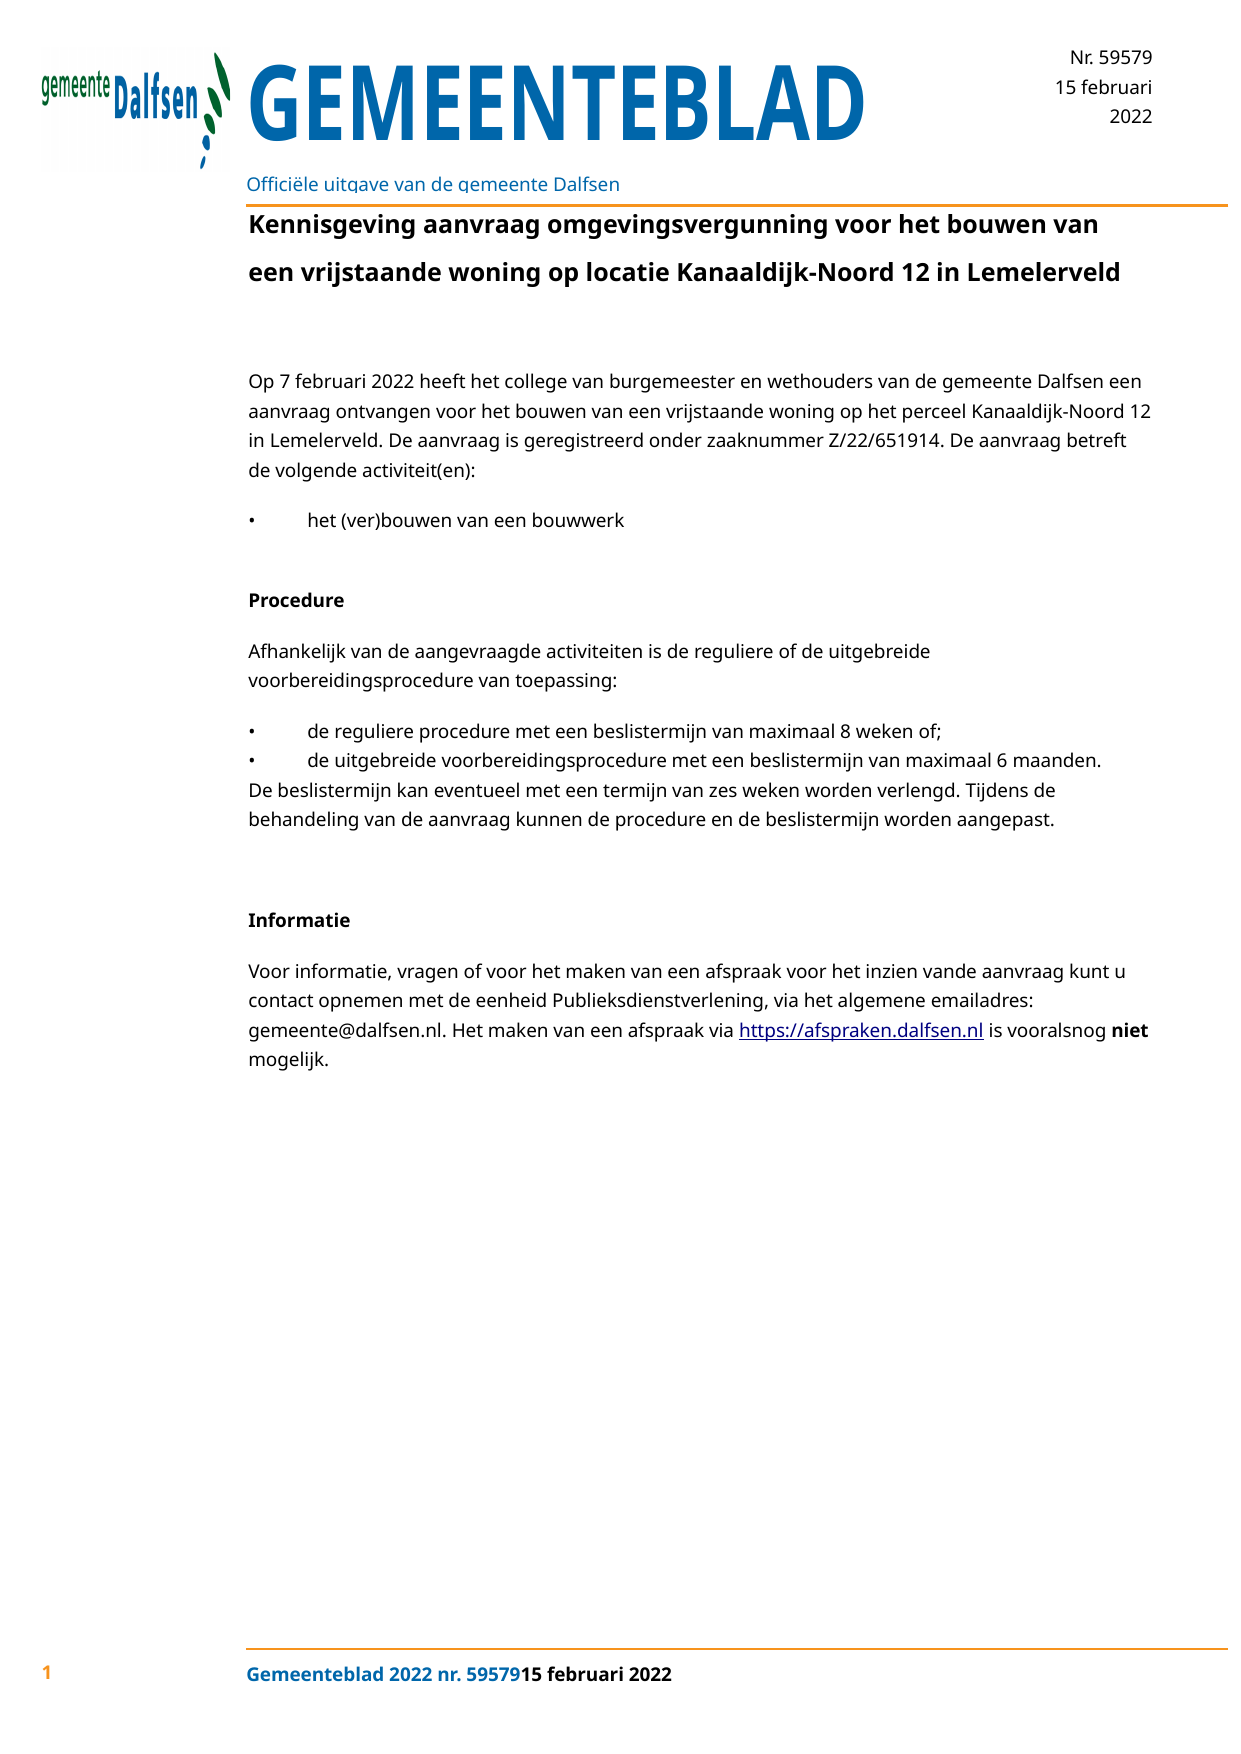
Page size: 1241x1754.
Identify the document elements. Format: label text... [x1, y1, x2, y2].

text Kennisgeving aanvraag omgevingsvergunning voor het bouwen van een vrijstaande woning op locatie Kanaaldijk-Noord 12 in Lemelerveld [248, 207, 1152, 288]
text Voor informatie, vragen of voor het maken van een afspraak voor het inzien vande aanvraag kunt u contact opnemen met de eenheid Publieksdienstverlening, via het algemene emailadres: gemeente@dalfsen.nl. Het maken van een afspraak via https://afspraken.dalfsen.nl is vooralsnog niet mogelijk. [248, 958, 1152, 1072]
list de reguliere procedure met een beslistermijn van maximaal 8 weken of; [248, 718, 1152, 744]
picture [41, 47, 231, 172]
text Op 7 februari 2022 heeft het college van burgemeester en wethouders van de gemeente Dalfsen een aanvraag ontvangen voor het bouwen van een vrijstaande woning op het perceel Kanaaldijk-Noord 12 in Lemelerveld. De aanvraag is geregistreerd onder zaaknummer Z/22/651914. De aanvraag betreft de volgende activiteit(en): [248, 368, 1152, 483]
text De beslistermijn kan eventueel met een termijn van zes weken worden verlengd. Tijdens de behandeling van de aanvraag kunnen de procedure en de beslistermijn worden aangepast. [248, 777, 1152, 832]
text Informatie [248, 907, 1152, 933]
list het (ver)bouwen van een bouwwerk [248, 507, 1152, 533]
list de uitgebreide voorbereidingsprocedure met een beslistermijn van maximaal 6 maanden. [248, 747, 1152, 773]
text Afhankelijk van de aangevraagde activiteiten is de reguliere of de uitgebreide voorbereidingsprocedure van toepassing: [248, 638, 1152, 693]
text Procedure [248, 587, 1152, 613]
